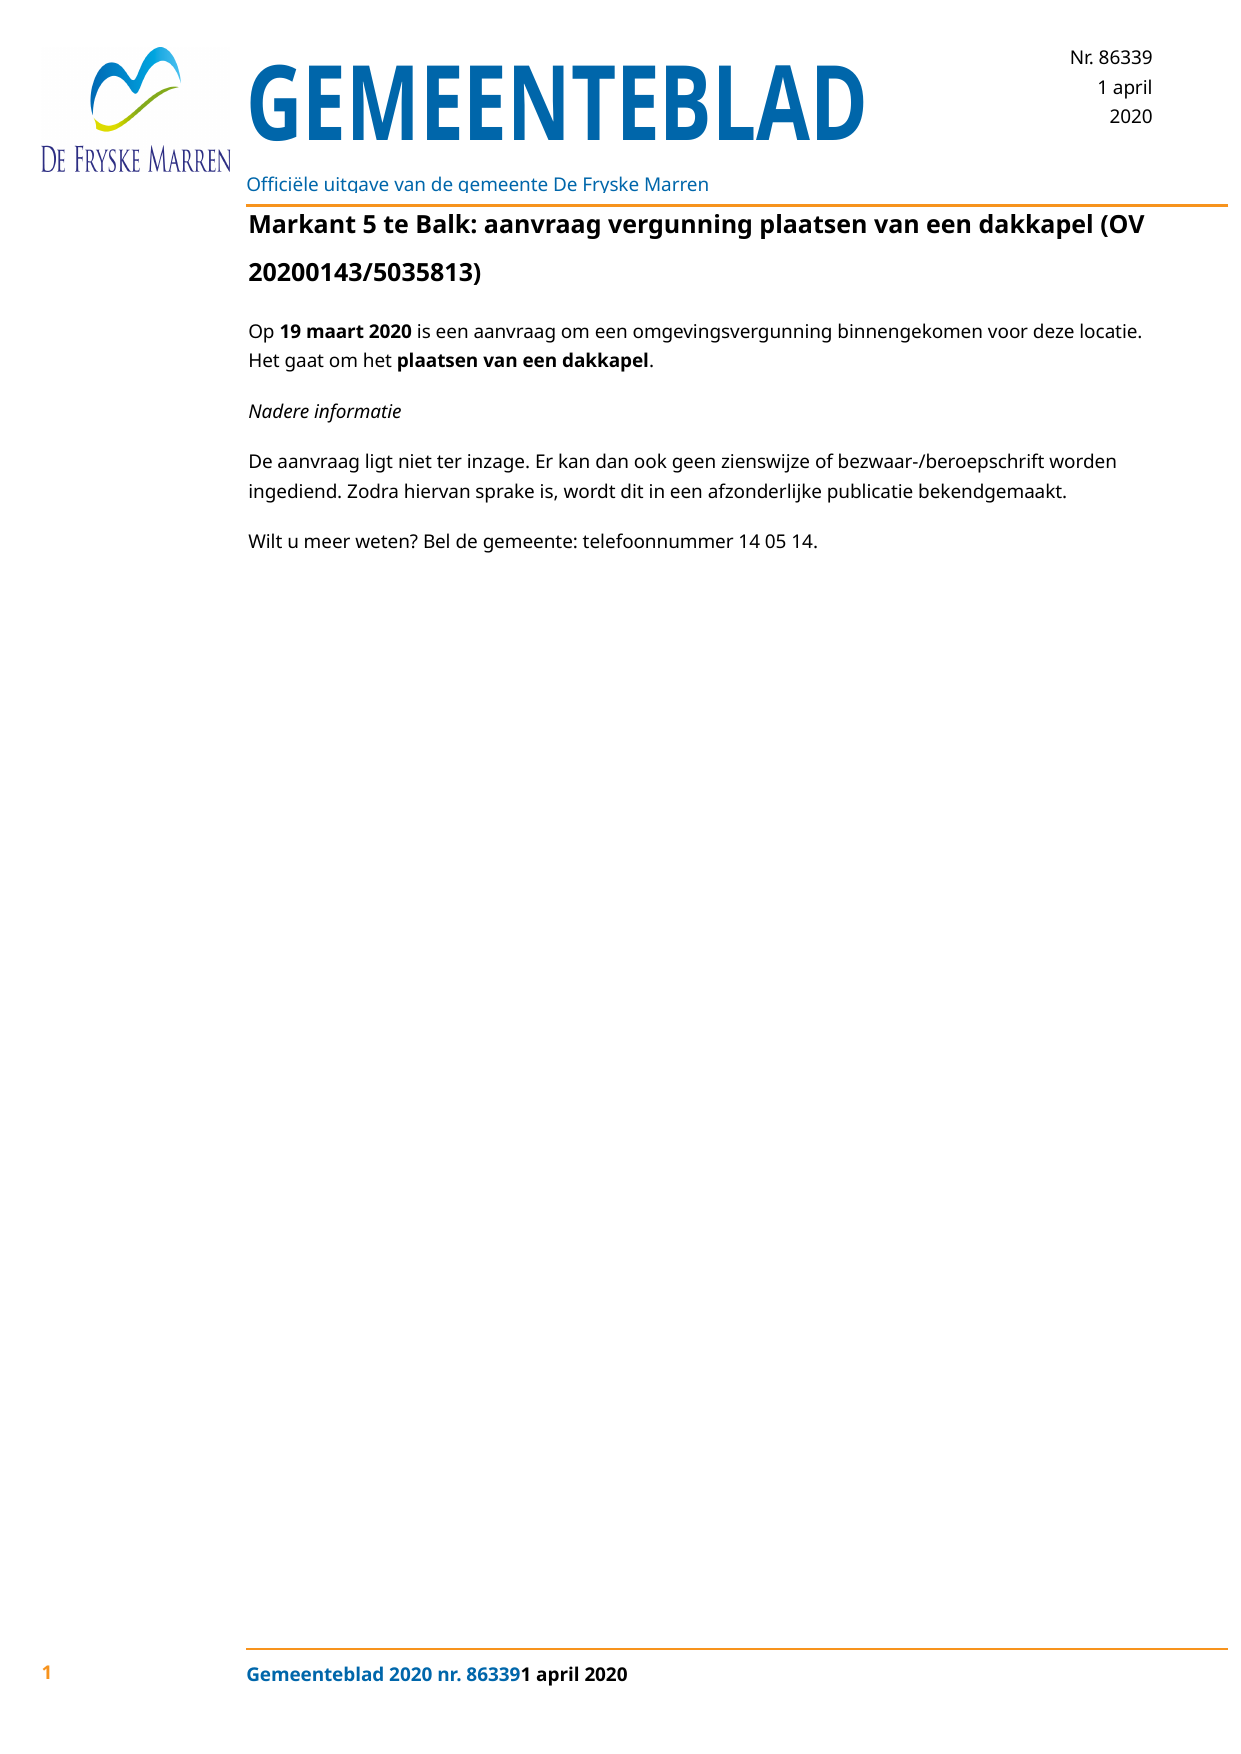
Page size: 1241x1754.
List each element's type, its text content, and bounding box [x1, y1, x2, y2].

text Markant 5 te Balk: aanvraag vergunning plaatsen van een dakkapel (OV 20200143/5035813) [248, 207, 1152, 288]
text De aanvraag ligt niet ter inzage. Er kan dan ook geen zienswijze of bezwaar-/beroepschrift worden ingediend. Zodra hiervan sprake is, wordt dit in een afzonderlijke publicatie bekendgemaakt. [248, 448, 1152, 504]
picture [41, 47, 231, 172]
text Nadere informatie [248, 398, 1152, 424]
text Wilt u meer weten? Bel de gemeente: telefoonnummer 14 05 14. [248, 528, 1152, 554]
text Op 19 maart 2020 is een aanvraag om een omgevingsvergunning binnengekomen voor deze locatie. Het gaat om het plaatsen van een dakkapel. [248, 318, 1152, 373]
